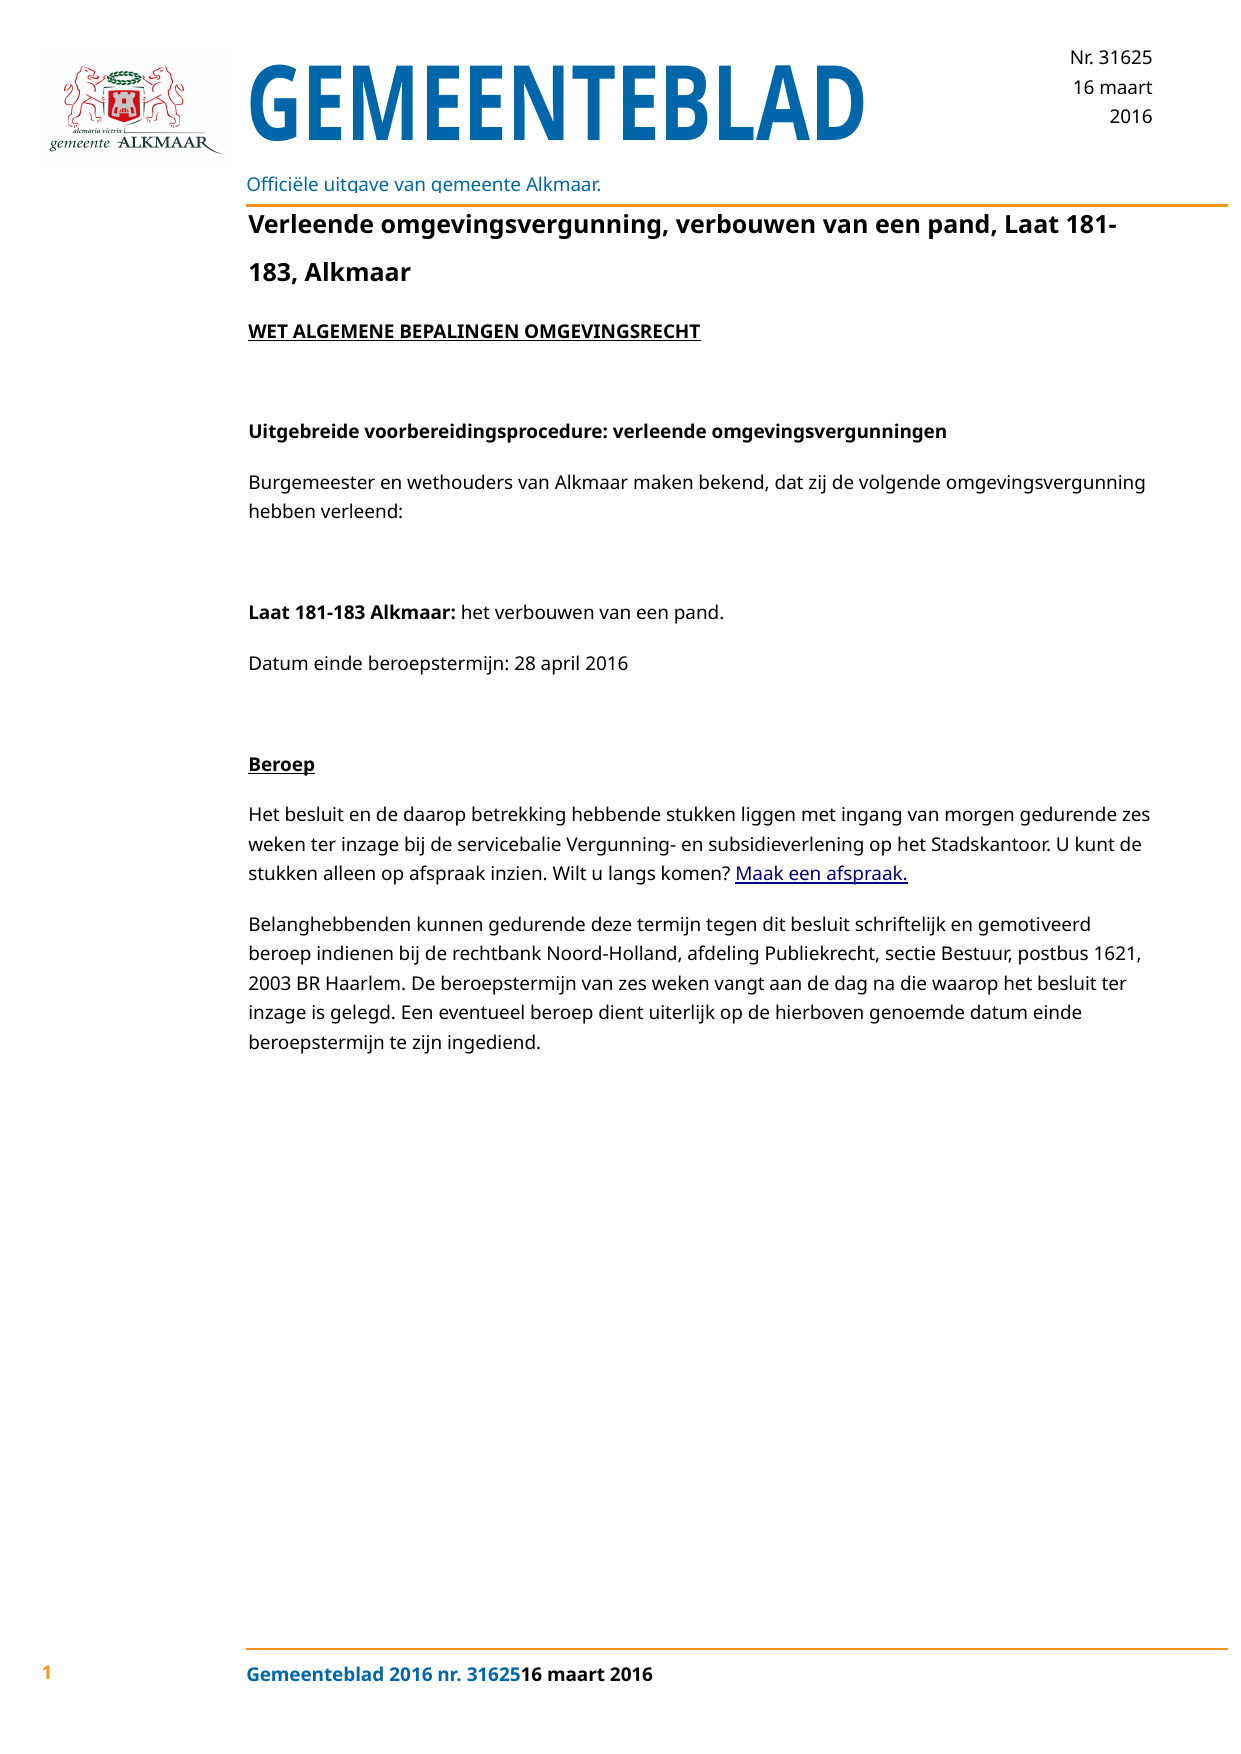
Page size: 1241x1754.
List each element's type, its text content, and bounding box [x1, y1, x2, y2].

text Het besluit en de daarop betrekking hebbende stukken liggen met ingang van morgen gedurende zes weken ter inzage bij de servicebalie Vergunning- en subsidieverlening op het Stadskantoor. U kunt de stukken alleen op afspraak inzien. Wilt u langs komen? Maak een afspraak. [248, 801, 1152, 886]
text Laat 181-183 Alkmaar: het verbouwen van een pand. [248, 599, 1152, 625]
text WET ALGEMENE BEPALINGEN OMGEVINGSRECHT [248, 318, 1152, 344]
text Datum einde beroepstermijn: 28 april 2016 [248, 650, 1152, 676]
text Uitgebreide voorbereidingsprocedure: verleende omgevingsvergunningen [248, 419, 1152, 444]
text Burgemeester en wethouders van Alkmaar maken bekend, dat zij de volgende omgevingsvergunning hebben verleend: [248, 469, 1152, 524]
text Belanghebbenden kunnen gedurende deze termijn tegen dit besluit schriftelijk en gemoti­veerd beroep indie­nen bij de rechtbank Noord-Holland, afdeling Publiekrecht, sectie Bestuur, postbus 1621, 2003 BR Haarlem. De beroepstermijn van zes weken vangt aan de dag na die waarop het besluit ter inzage is gelegd. Een eventueel beroep dient uiterlijk op de hierboven genoemde datum einde beroepstermijn te zijn ingediend. [248, 911, 1152, 1055]
text Beroep [248, 751, 1152, 777]
picture [41, 47, 231, 172]
text Verleende omgevingsvergunning, verbouwen van een pand, Laat 181-183, Alkmaar [248, 207, 1152, 288]
